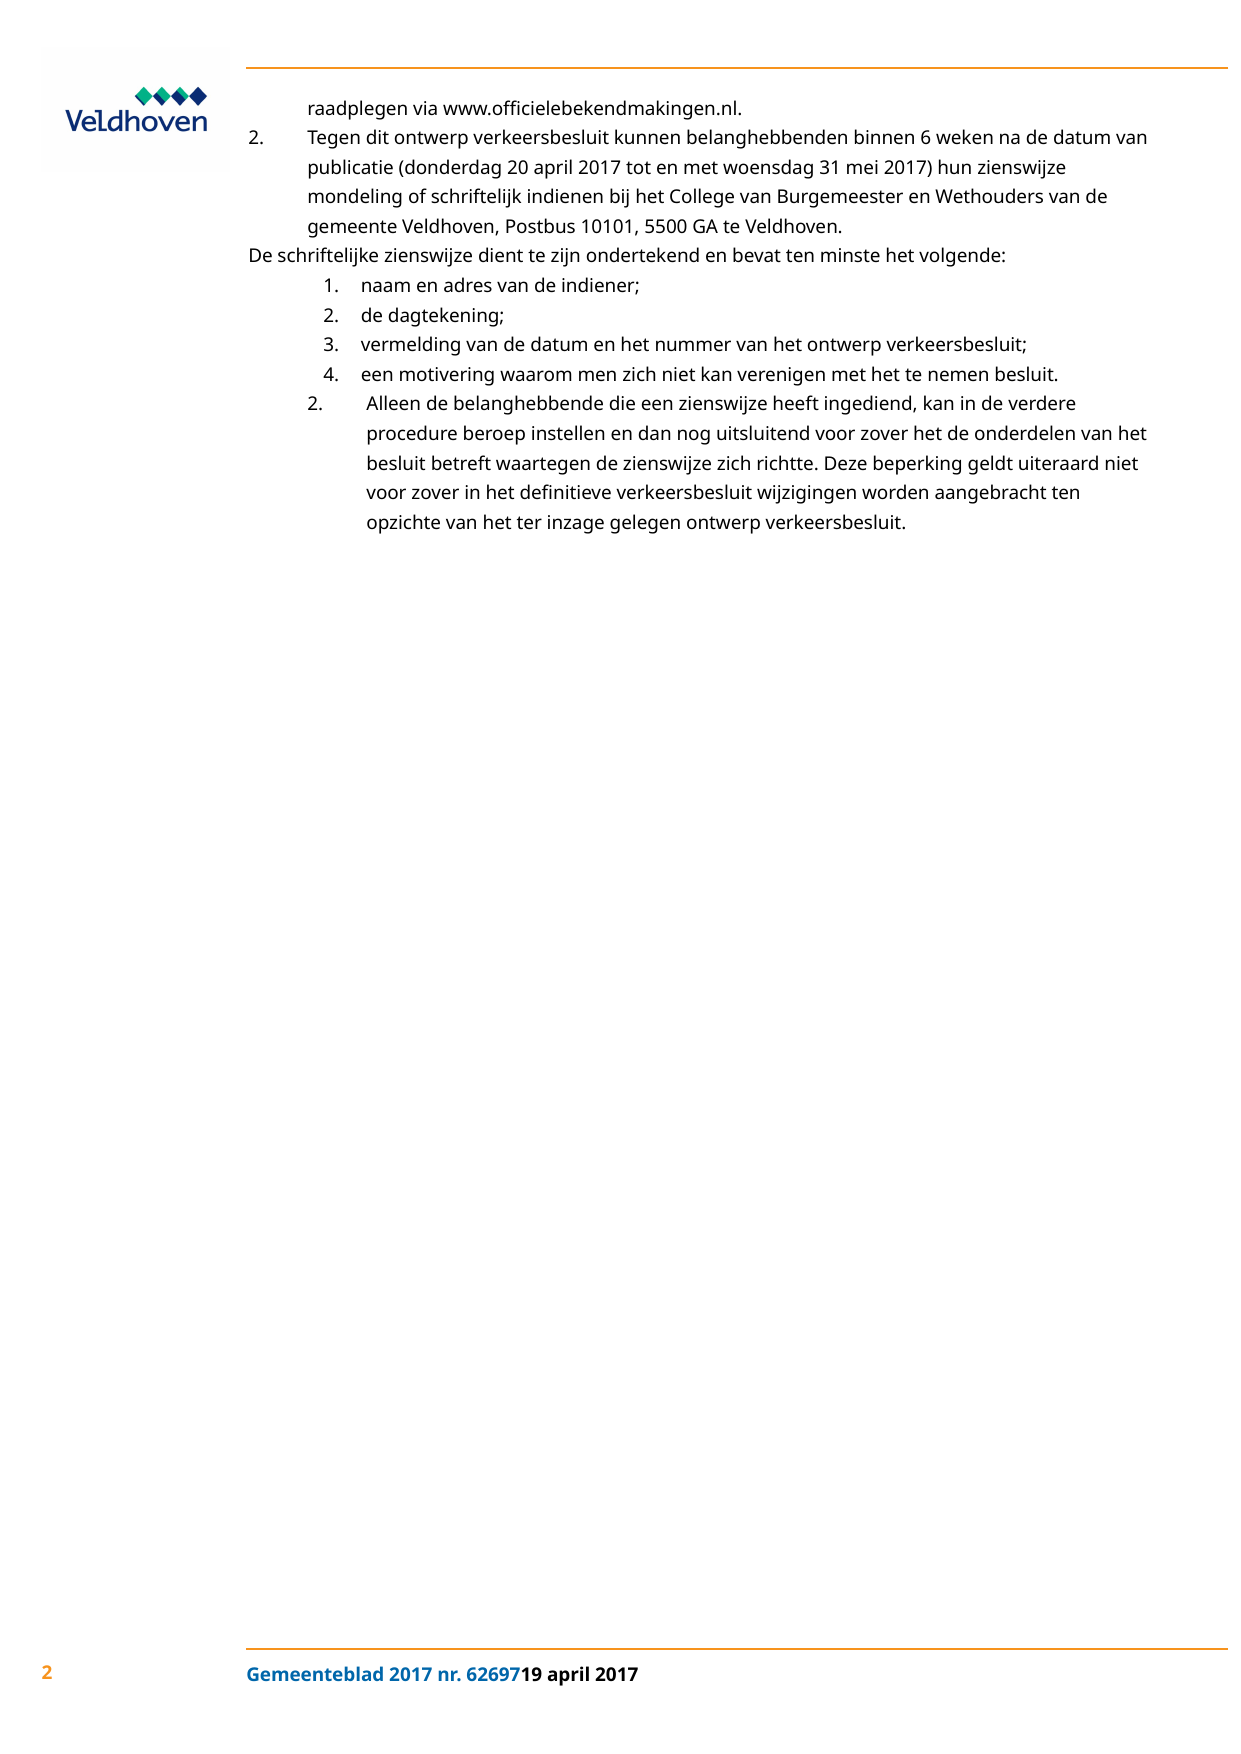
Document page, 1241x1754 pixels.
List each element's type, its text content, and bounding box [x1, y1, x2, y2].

list vermelding van de datum en het nummer van het ontwerp verkeersbesluit; [323, 331, 1152, 357]
list de dagtekening; [323, 302, 1152, 328]
list naam en adres van de indiener; [323, 272, 1152, 298]
list Tegen dit ontwerp verkeersbesluit kunnen belanghebbenden binnen 6 weken na de datum van publicatie (donderdag 20 april 2017 tot en met woensdag 31 mei 2017) hun zienswijze mondeling of schriftelijk indienen bij het College van Burgemeester en Wethouders van de gemeente Veldhoven, Postbus 10101, 5500 GA te Veldhoven. [248, 124, 1152, 239]
picture [41, 47, 231, 172]
list Alleen de belanghebbende die een zienswijze heeft ingediend, kan in de verdere procedure beroep instellen en dan nog uitsluitend voor zover het de onderdelen van het besluit betreft waartegen de zienswijze zich richtte. Deze beperking geldt uiteraard niet voor zover in het definitieve verkeersbesluit wijzigingen worden aangebracht ten opzichte van het ter inzage gelegen ontwerp verkeersbesluit. [307, 391, 1152, 535]
list een motivering waarom men zich niet kan verenigen met het te nemen besluit. [323, 361, 1152, 387]
list raadplegen via www.officielebekendmakingen.nl. [248, 95, 1152, 121]
text De schriftelijke zienswijze dient te zijn ondertekend en bevat ten minste het volgende: [248, 243, 1152, 268]
